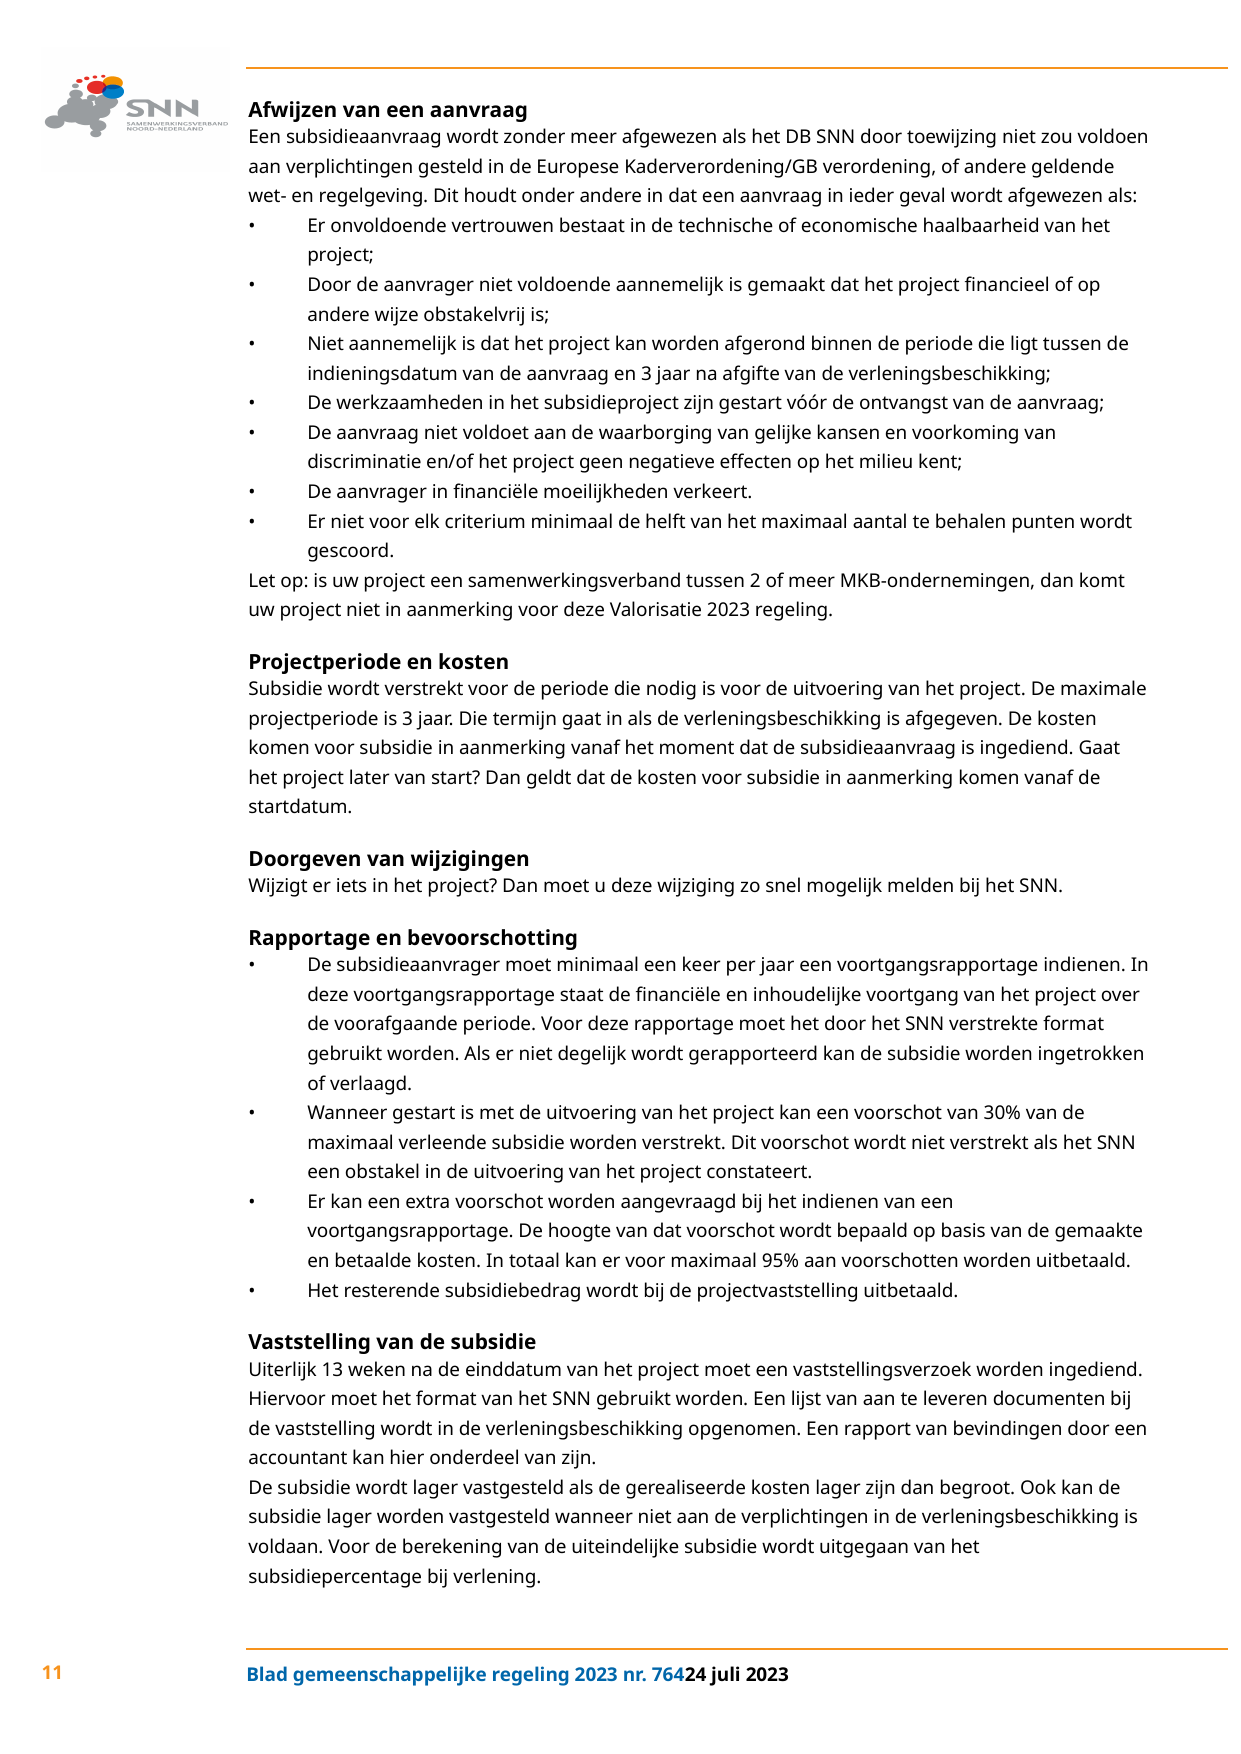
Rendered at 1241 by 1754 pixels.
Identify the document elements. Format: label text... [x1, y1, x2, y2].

text Subsidie wordt verstrekt voor de periode die nodig is voor de uitvoering van het project. De maximale projectperiode is 3 jaar. Die termijn gaat in als de verleningsbeschikking is afgegeven. De kosten komen voor subsidie in aanmerking vanaf het moment dat de subsidieaanvraag is ingediend. Gaat het project later van start? Dan geldt dat de kosten voor subsidie in aanmerking komen vanaf de startdatum. [248, 675, 1152, 819]
text Rapportage en bevoorschotting [248, 923, 1152, 951]
list De aanvraag niet voldoet aan de waarborging van gelijke kansen en voorkoming van discriminatie en/of het project geen negatieve effecten op het milieu kent; [248, 419, 1152, 474]
text Doorgeven van wijzigingen [248, 844, 1152, 873]
list Er onvoldoende vertrouwen bestaat in de technische of economische haalbaarheid van het project; [248, 212, 1152, 267]
list Door de aanvrager niet voldoende aannemelijk is gemaakt dat het project financieel of op andere wijze obstakelvrij is; [248, 271, 1152, 326]
text Wijzigt er iets in het project? Dan moet u deze wijziging zo snel mogelijk melden bij het SNN. [248, 873, 1152, 898]
text De subsidie wordt lager vastgesteld als de gerealiseerde kosten lager zijn dan begroot. Ook kan de subsidie lager worden vastgesteld wanneer niet aan de verplichtingen in de verleningsbeschikking is voldaan. Voor de berekening van de uiteindelijke subsidie wordt uitgegaan van het subsidiepercentage bij verlening. [248, 1474, 1152, 1588]
list De aanvrager in financiële moeilijkheden verkeert. [248, 478, 1152, 504]
list Het resterende subsidiebedrag wordt bij de projectvaststelling uitbetaald. [248, 1277, 1152, 1303]
list Er kan een extra voorschot worden aangevraagd bij het indienen van een voortgangsrapportage. De hoogte van dat voorschot wordt bepaald op basis van de gemaakte en betaalde kosten. In totaal kan er voor maximaal 95% aan voorschotten worden uitbetaald. [248, 1188, 1152, 1273]
text Uiterlijk 13 weken na de einddatum van het project moet een vaststellingsverzoek worden ingediend. Hiervoor moet het format van het SNN gebruikt worden. Een lijst van aan te leveren documenten bij de vaststelling wordt in de verleningsbeschikking opgenomen. Een rapport van bevindingen door een accountant kan hier onderdeel van zijn. [248, 1356, 1152, 1470]
text Let op: is uw project een samenwerkingsverband tussen 2 of meer MKB-ondernemingen, dan komt uw project niet in aanmerking voor deze Valorisatie 2023 regeling. [248, 567, 1152, 622]
text Vaststelling van de subsidie [248, 1327, 1152, 1356]
list Wanneer gestart is met de uitvoering van het project kan een voorschot van 30% van de maximaal verleende subsidie worden verstrekt. Dit voorschot wordt niet verstrekt als het SNN een obstakel in de uitvoering van het project constateert. [248, 1099, 1152, 1184]
list Niet aannemelijk is dat het project kan worden afgerond binnen de periode die ligt tussen de indieningsdatum van de aanvraag en 3 jaar na afgifte van de verleningsbeschikking; [248, 330, 1152, 386]
list Er niet voor elk criterium minimaal de helft van het maximaal aantal te behalen punten wordt gescoord. [248, 508, 1152, 563]
list De werkzaamheden in het subsidieproject zijn gestart vóór de ontvangst van de aanvraag; [248, 389, 1152, 415]
text Een subsidieaanvraag wordt zonder meer afgewezen als het DB SNN door toewijzing niet zou voldoen aan verplichtingen gesteld in de Europese Kaderverordening/GB verordening, of andere geldende wet- en regelgeving. Dit houdt onder andere in dat een aanvraag in ieder geval wordt afgewezen als: [248, 123, 1152, 208]
text Afwijzen van een aanvraag [248, 95, 1152, 123]
list De subsidieaanvrager moet minimaal een keer per jaar een voortgangsrapportage indienen. In deze voortgangsrapportage staat de financiële en inhoudelijke voortgang van het project over de voorafgaande periode. Voor deze rapportage moet het door het SNN verstrekte format gebruikt worden. Als er niet degelijk wordt gerapporteerd kan de subsidie worden ingetrokken of verlaagd. [248, 951, 1152, 1096]
picture [41, 47, 231, 172]
text Projectperiode en kosten [248, 647, 1152, 675]
